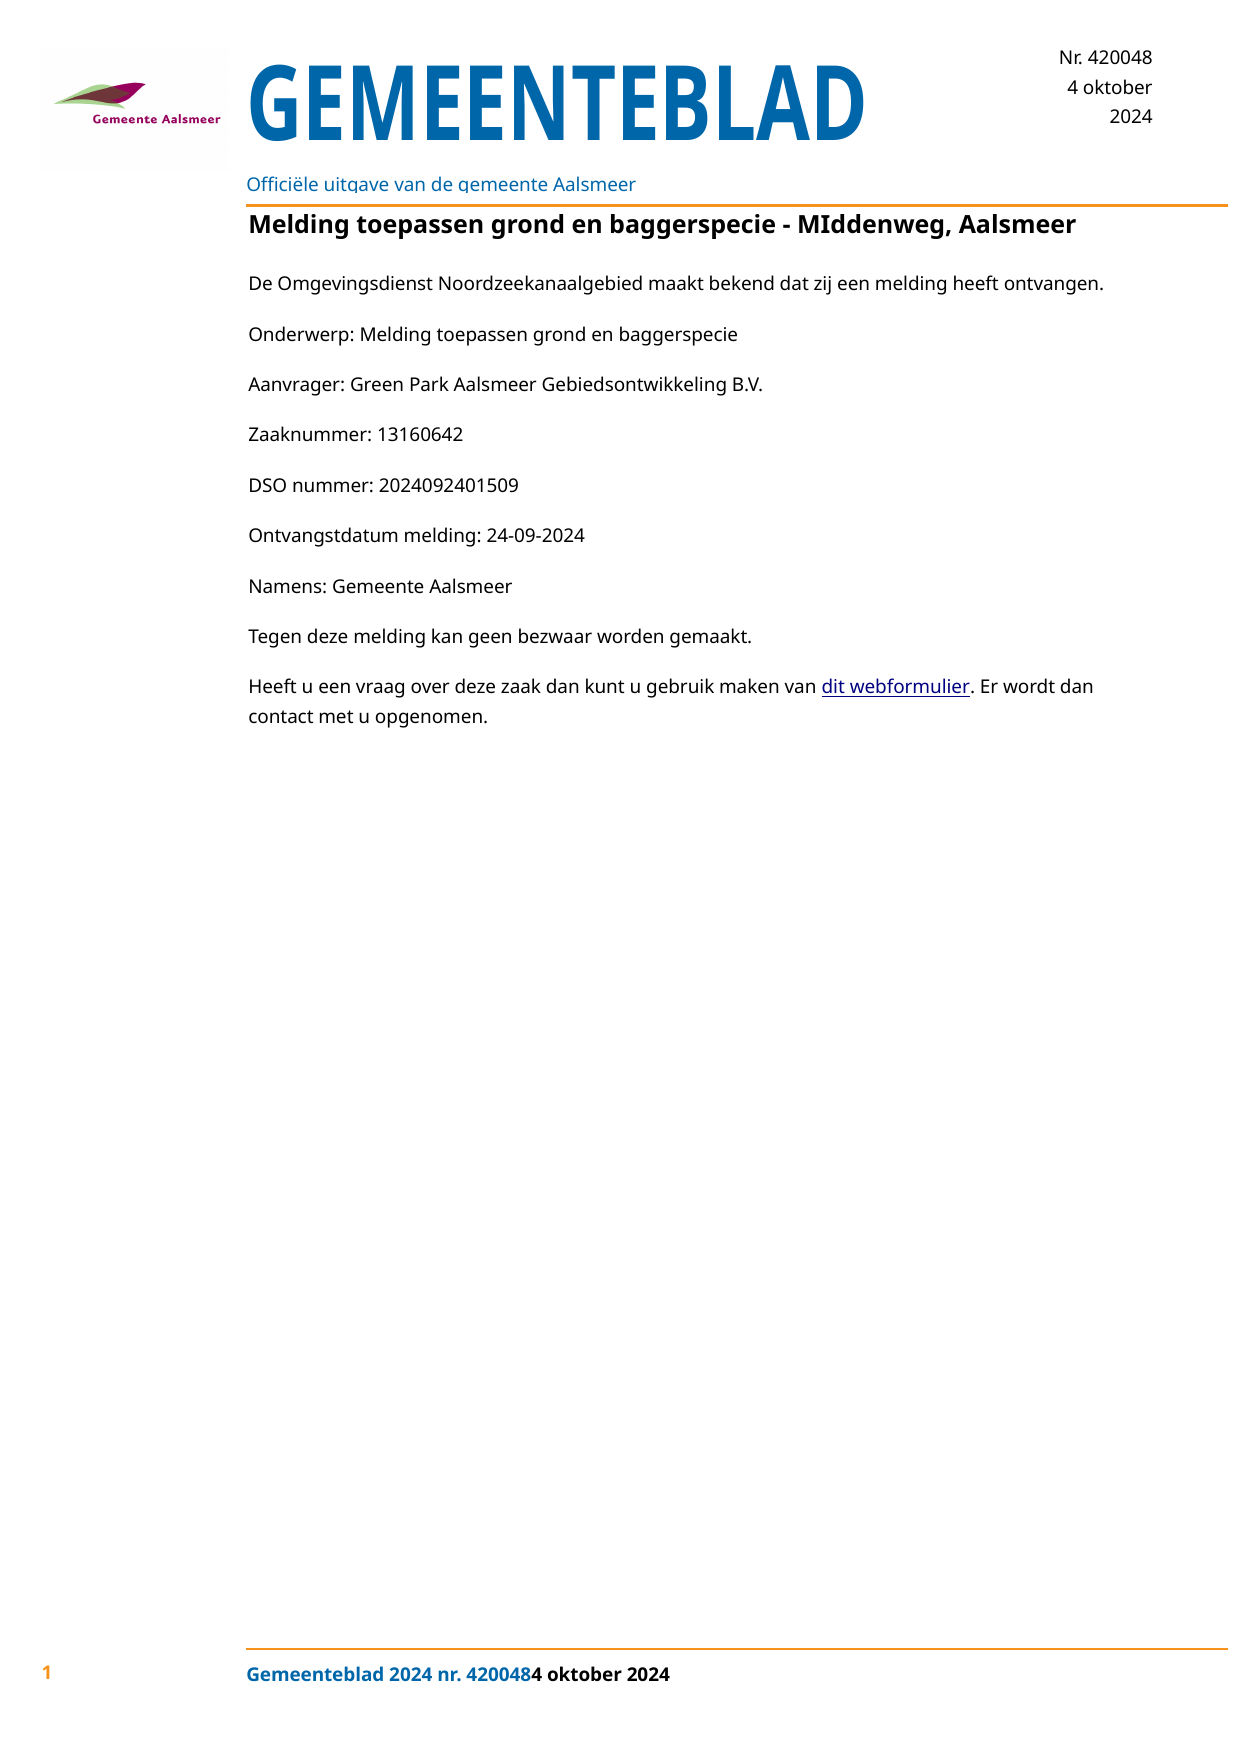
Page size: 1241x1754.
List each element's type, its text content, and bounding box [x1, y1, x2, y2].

text De Omgevingsdienst Noordzeekanaalgebied maakt bekend dat zij een melding heeft ontvangen. [248, 270, 1152, 296]
text Zaaknummer: 13160642 [248, 422, 1152, 447]
text Onderwerp: Melding toepassen grond en baggerspecie [248, 321, 1152, 346]
text Heeft u een vraag over deze zaak dan kunt u gebruik maken van dit webformulier. Er wordt dan contact met u opgenomen. [248, 674, 1152, 729]
text DSO nummer: 2024092401509 [248, 472, 1152, 498]
text Tegen deze melding kan geen bezwaar worden gemaakt. [248, 623, 1152, 649]
text Aanvrager: Green Park Aalsmeer Gebiedsontwikkeling B.V. [248, 371, 1152, 397]
picture [41, 47, 231, 172]
text Melding toepassen grond en baggerspecie - MIddenweg, Aalsmeer [248, 207, 1152, 241]
text Namens: Gemeente Aalsmeer [248, 573, 1152, 598]
text Ontvangstdatum melding: 24-09-2024 [248, 522, 1152, 548]
